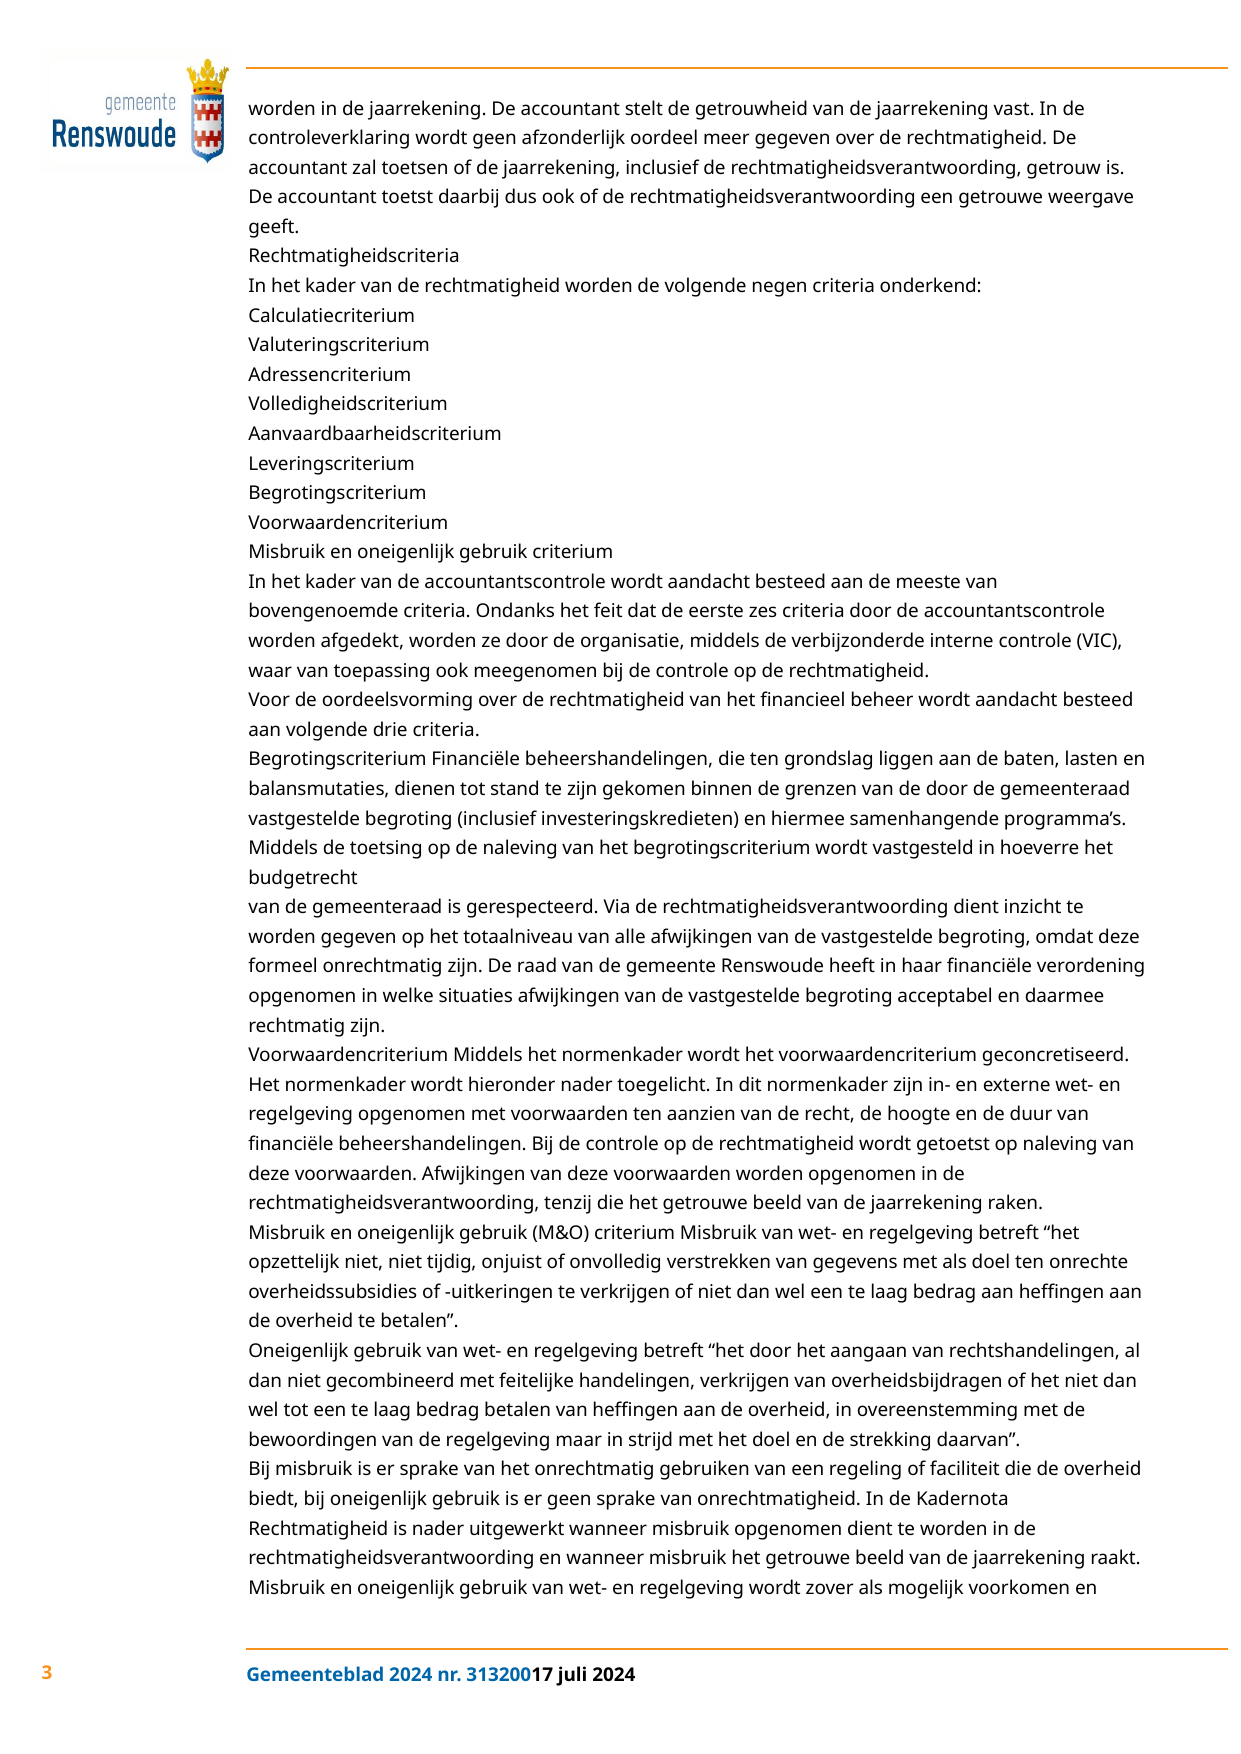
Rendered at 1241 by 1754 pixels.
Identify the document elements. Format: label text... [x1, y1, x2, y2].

text Aanvaardbaarheidscriterium [248, 420, 1152, 446]
text van de gemeenteraad is gerespecteerd. Via de rechtmatigheidsverantwoording dient inzicht te worden gegeven op het totaalniveau van alle afwijkingen van de vastgestelde begroting, omdat deze formeel onrechtmatig zijn. De raad van de gemeente Renswoude heeft in haar financiële verordening opgenomen in welke situaties afwijkingen van de vastgestelde begroting acceptabel en daarmee rechtmatig zijn. [248, 893, 1152, 1038]
picture [41, 47, 231, 172]
text Bij misbruik is er sprake van het onrechtmatig gebruiken van een regeling of faciliteit die de overheid biedt, bij oneigenlijk gebruik is er geen sprake van onrechtmatigheid. In de Kadernota Rechtmatigheid is nader uitgewerkt wanneer misbruik opgenomen dient te worden in de rechtmatigheidsverantwoording en wanneer misbruik het getrouwe beeld van de jaarrekening raakt. [248, 1456, 1152, 1570]
text Leveringscriterium [248, 450, 1152, 476]
text In het kader van de accountantscontrole wordt aandacht besteed aan de meeste van bovengenoemde criteria. Ondanks het feit dat de eerste zes criteria door de accountantscontrole worden afgedekt, worden ze door de organisatie, middels de verbijzonderde interne controle (VIC), waar van toepassing ook meegenomen bij de controle op de rechtmatigheid. [248, 568, 1152, 683]
text Voor de oordeelsvorming over de rechtmatigheid van het financieel beheer wordt aandacht besteed aan volgende drie criteria. [248, 686, 1152, 742]
text Oneigenlijk gebruik van wet- en regelgeving betreft “het door het aangaan van rechtshandelingen, al dan niet gecombineerd met feitelijke handelingen, verkrijgen van overheidsbijdragen of het niet dan wel tot een te laag bedrag betalen van heffingen aan de overheid, in overeenstemming met de bewoordingen van de regelgeving maar in strijd met het doel en de strekking daarvan”. [248, 1337, 1152, 1452]
text Misbruik en oneigenlijk gebruik van wet- en regelgeving wordt zover als mogelijk voorkomen en [248, 1574, 1152, 1600]
text Adressencriterium [248, 361, 1152, 387]
text Voorwaardencriterium Middels het normenkader wordt het voorwaardencriterium geconcretiseerd. Het normenkader wordt hieronder nader toegelicht. In dit normenkader zijn in- en externe wet- en regelgeving opgenomen met voorwaarden ten aanzien van de recht, de hoogte en de duur van financiële beheershandelingen. Bij de controle op de rechtmatigheid wordt getoetst op naleving van deze voorwaarden. Afwijkingen van deze voorwaarden worden opgenomen in de rechtmatigheidsverantwoording, tenzij die het getrouwe beeld van de jaarrekening raken. [248, 1041, 1152, 1215]
text Misbruik en oneigenlijk gebruik (M&O) criterium Misbruik van wet- en regelgeving betreft “het opzettelijk niet, niet tijdig, onjuist of onvolledig verstrekken van gegevens met als doel ten onrechte overheidssubsidies of -uitkeringen te verkrijgen of niet dan wel een te laag bedrag aan heffingen aan de overheid te betalen”. [248, 1219, 1152, 1333]
text Voorwaardencriterium [248, 509, 1152, 535]
text Volledigheidscriterium [248, 391, 1152, 416]
text Begrotingscriterium Financiële beheershandelingen, die ten grondslag liggen aan de baten, lasten en balansmutaties, dienen tot stand te zijn gekomen binnen de grenzen van de door de gemeenteraad vastgestelde begroting (inclusief investeringskredieten) en hiermee samenhangende programma’s. Middels de toetsing op de naleving van het begrotingscriterium wordt vastgesteld in hoeverre het budgetrecht [248, 746, 1152, 890]
text Calculatiecriterium [248, 302, 1152, 328]
text Begrotingscriterium [248, 479, 1152, 505]
text worden in de jaarrekening. De accountant stelt de getrouwheid van de jaarrekening vast. In de controleverklaring wordt geen afzonderlijk oordeel meer gegeven over de rechtmatigheid. De accountant zal toetsen of de jaarrekening, inclusief de rechtmatigheidsverantwoording, getrouw is. De accountant toetst daarbij dus ook of de rechtmatigheidsverantwoording een getrouwe weergave geeft. [248, 95, 1152, 239]
text Valuteringscriterium [248, 331, 1152, 357]
text Misbruik en oneigenlijk gebruik criterium [248, 538, 1152, 564]
text Rechtmatigheidscriteria [248, 243, 1152, 268]
text In het kader van de rechtmatigheid worden de volgende negen criteria onderkend: [248, 272, 1152, 298]
